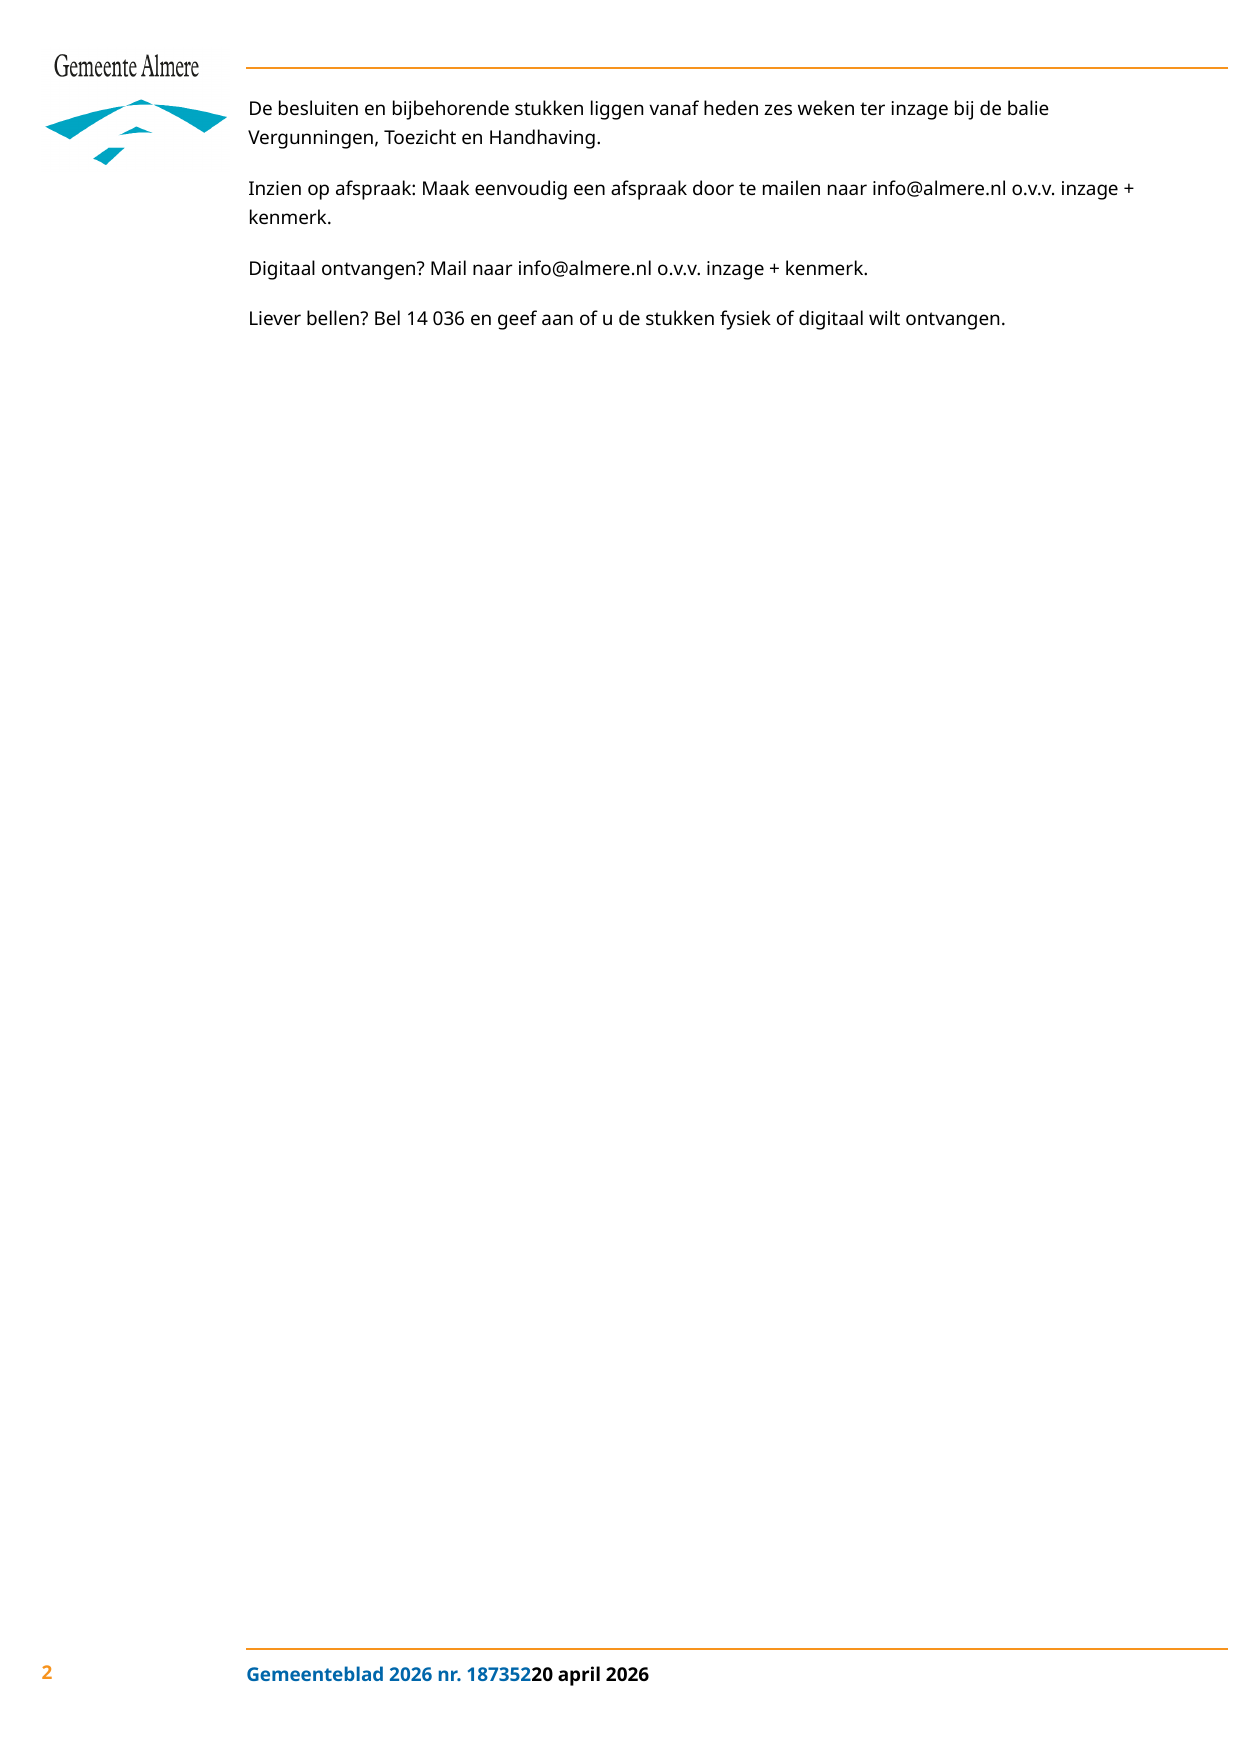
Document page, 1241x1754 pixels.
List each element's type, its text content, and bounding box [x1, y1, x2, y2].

text Inzien op afspraak: Maak eenvoudig een afspraak door te mailen naar info@almere.nl o.v.v. inzage + kenmerk. [248, 175, 1152, 230]
picture [41, 47, 231, 172]
text Liever bellen? Bel 14 036 en geef aan of u de stukken fysiek of digitaal wilt ontvangen. [248, 305, 1152, 331]
text De besluiten en bijbehorende stukken liggen vanaf heden zes weken ter inzage bij de balie Vergunningen, Toezicht en Handhaving. [248, 95, 1152, 150]
text Digitaal ontvangen? Mail naar info@almere.nl o.v.v. inzage + kenmerk. [248, 255, 1152, 281]
